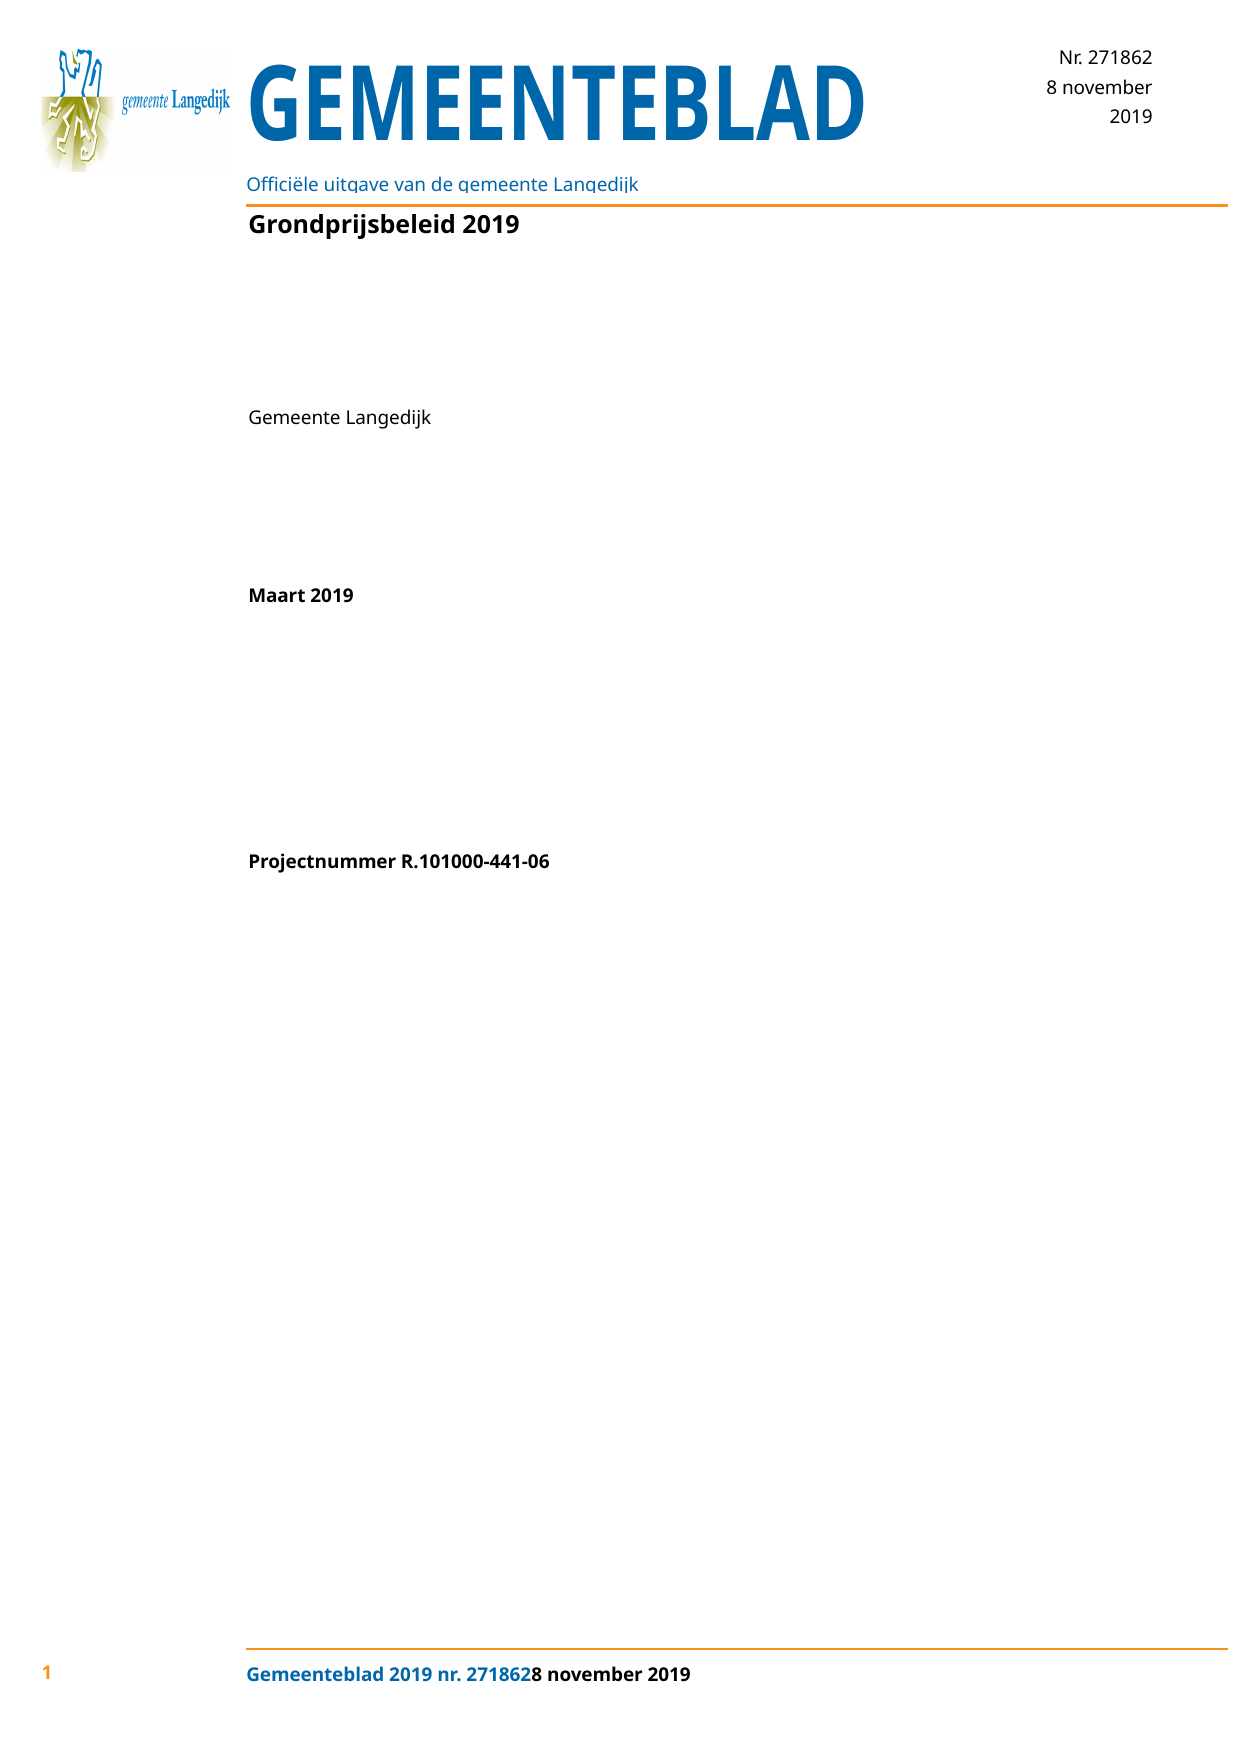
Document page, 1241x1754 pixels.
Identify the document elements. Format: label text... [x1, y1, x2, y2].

picture [41, 47, 231, 172]
text Grondprijsbeleid 2019 [248, 207, 1152, 241]
text Projectnummer R.101000-441-06 [248, 848, 1152, 874]
text Maart 2019 [248, 582, 1152, 608]
text Gemeente Langedijk [248, 404, 1152, 430]
